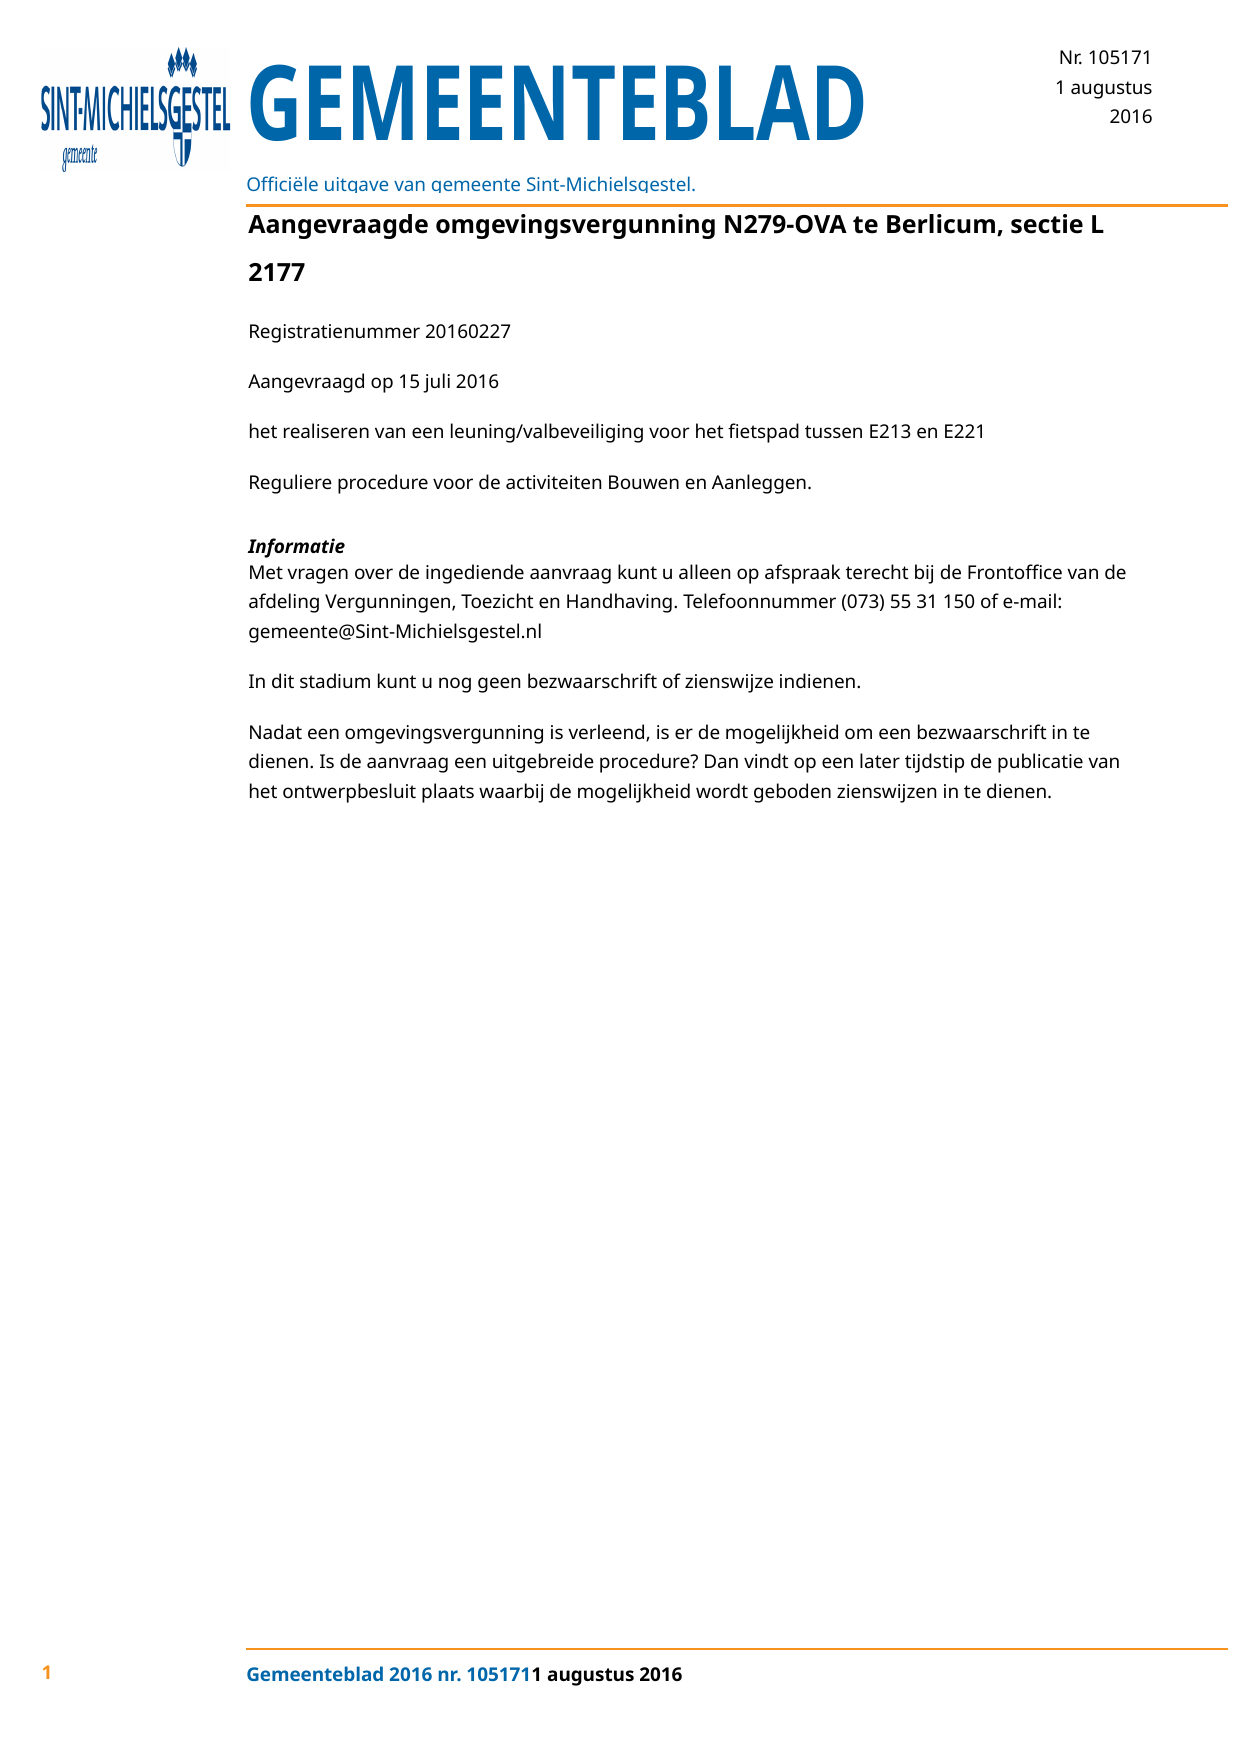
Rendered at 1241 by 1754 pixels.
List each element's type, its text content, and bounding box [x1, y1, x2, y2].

text Aangevraagde omgevingsvergunning N279-OVA te Berlicum, sectie L 2177 [248, 207, 1152, 288]
text Aangevraagd op 15 juli 2016 [248, 368, 1152, 394]
text In dit stadium kunt u nog geen bezwaarschrift of zienswijze indienen. [248, 668, 1152, 694]
text het realiseren van een leuning/valbeveiliging voor het fietspad tussen E213 en E221 [248, 419, 1152, 444]
picture [41, 47, 231, 172]
text Registratienummer 20160227 [248, 318, 1152, 344]
text Met vragen over de ingediende aanvraag kunt u alleen op afspraak terecht bij de Frontoffice van de afdeling Vergunningen, Toezicht en Handhaving. Telefoonnummer (073) 55 31 150 of e-mail: gemeente@Sint-Michielsgestel.nl [248, 559, 1152, 644]
text Nadat een omgevingsvergunning is verleend, is er de mogelijkheid om een bezwaarschrift in te dienen. Is de aanvraag een uitgebreide procedure? Dan vindt op een later tijdstip de publicatie van het ontwerpbesluit plaats waarbij de mogelijkheid wordt geboden zienswijzen in te dienen. [248, 719, 1152, 804]
text Reguliere procedure voor de activiteiten Bouwen en Aanleggen. [248, 469, 1152, 495]
text Informatie [248, 533, 1152, 559]
